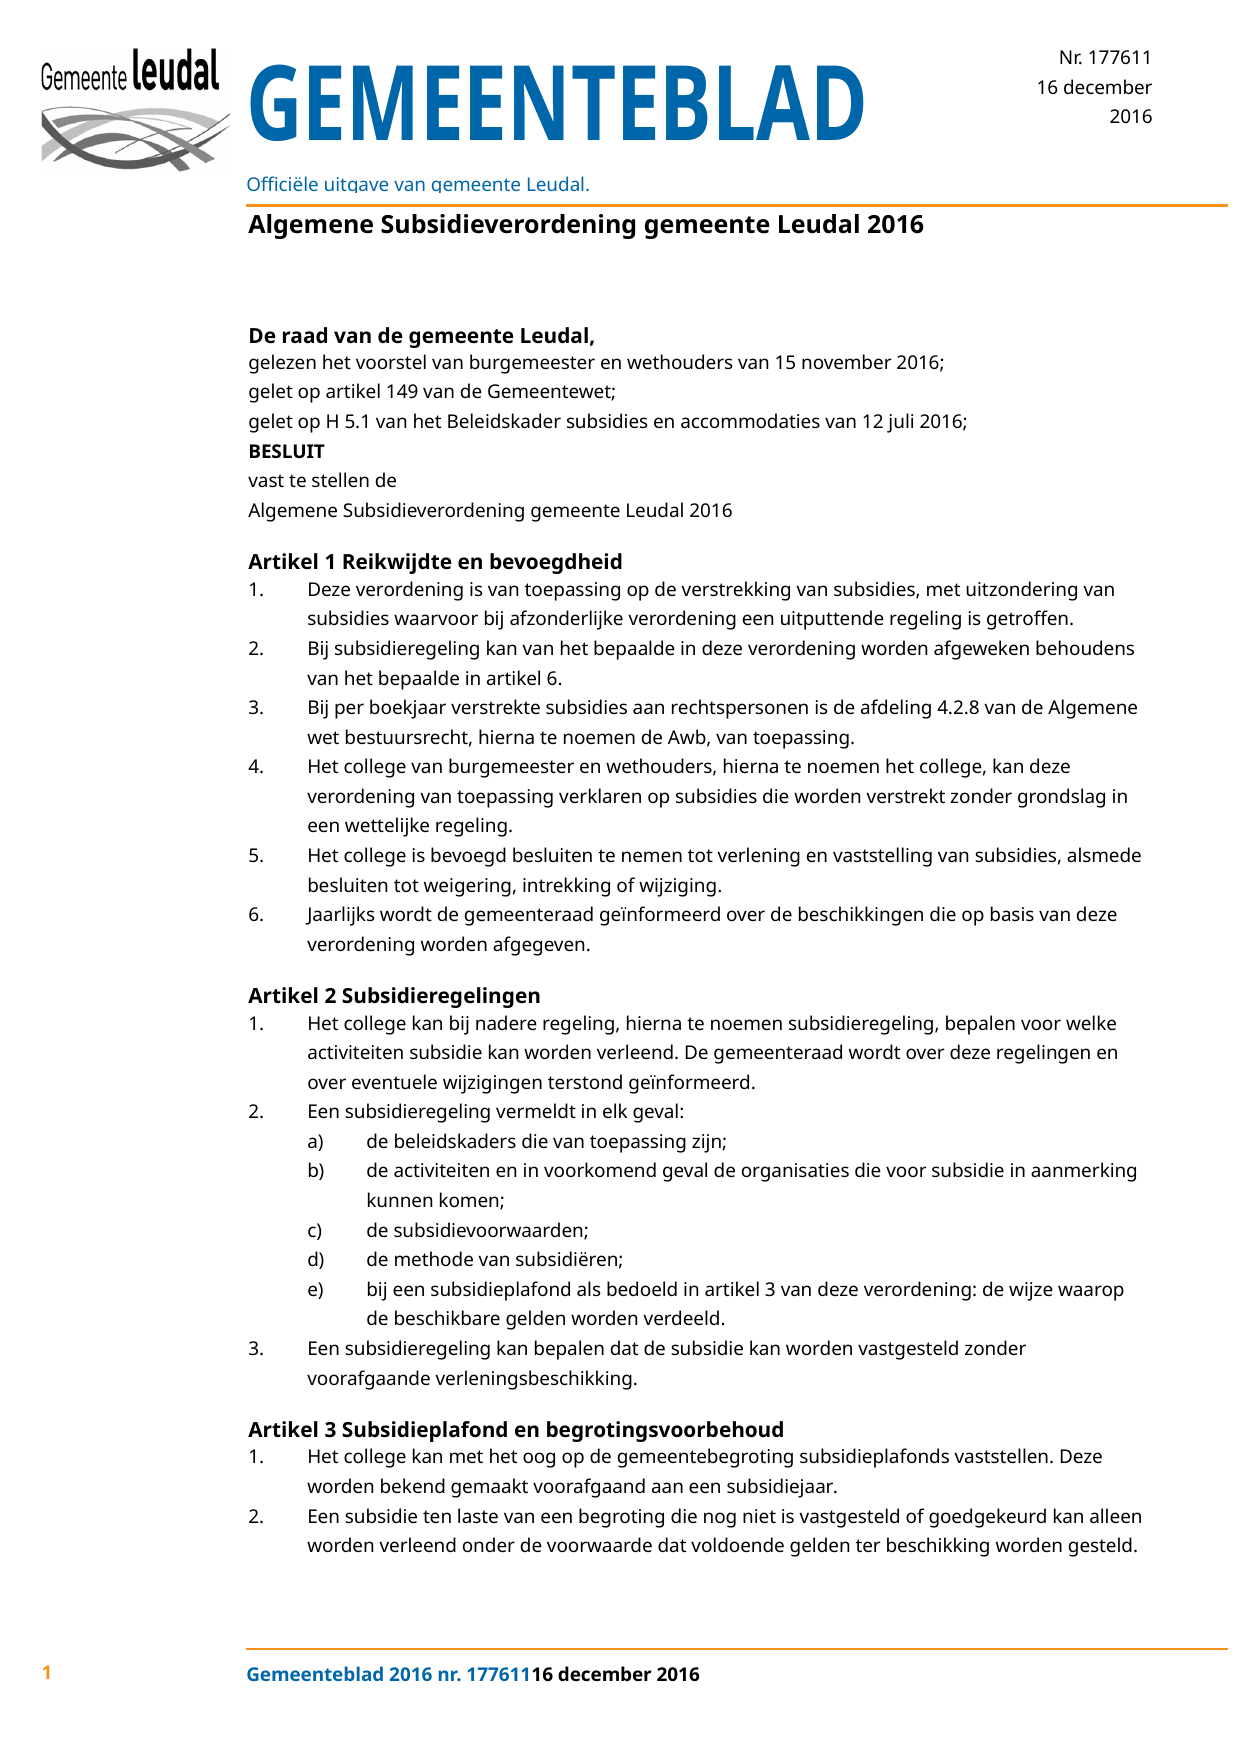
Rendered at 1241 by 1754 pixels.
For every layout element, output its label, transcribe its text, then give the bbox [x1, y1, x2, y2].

text gelezen het voorstel van burgemeester en wethouders van 15 november 2016; [248, 349, 1152, 375]
list de activiteiten en in voorkomend geval de organisaties die voor subsidie in aanmerking kunnen komen; [307, 1158, 1152, 1213]
list de beleidskaders die van toepassing zijn; [307, 1128, 1152, 1154]
list Deze verordening is van toepassing op de verstrekking van subsidies, met uitzondering van subsidies waarvoor bij afzonderlijke verordening een uitputtende regeling is getroffen. [248, 576, 1152, 631]
list Het college van burgemeester en wethouders, hierna te noemen het college, kan deze verordening van toepassing verklaren op subsidies die worden verstrekt zonder grondslag in een wettelijke regeling. [248, 753, 1152, 838]
list Jaarlijks wordt de gemeenteraad geïnformeerd over de beschikkingen die op basis van deze verordening worden afgegeven. [248, 901, 1152, 957]
text BESLUIT [248, 438, 1152, 464]
list Het college kan met het oog op de gemeentebegroting subsidieplafonds vaststellen. Deze worden bekend gemaakt voorafgaand aan een subsidiejaar. [248, 1444, 1152, 1499]
text Artikel 3 Subsidieplafond en begrotingsvoorbehoud [248, 1415, 1152, 1444]
text Algemene Subsidieverordening gemeente Leudal 2016 [248, 497, 1152, 523]
list Bij per boekjaar verstrekte subsidies aan rechtspersonen is de afdeling 4.2.8 van de Algemene wet bestuursrecht, hierna te noemen de Awb, van toepassing. [248, 694, 1152, 749]
list Het college kan bij nadere regeling, hierna te noemen subsidieregeling, bepalen voor welke activiteiten subsidie kan worden verleend. De gemeenteraad wordt over deze regelingen en over eventuele wijzigingen terstond geïnformeerd. [248, 1010, 1152, 1095]
list de subsidievoorwaarden; [307, 1217, 1152, 1243]
text gelet op artikel 149 van de Gemeentewet; [248, 379, 1152, 404]
text Artikel 1 Reikwijdte en bevoegdheid [248, 547, 1152, 576]
list Het college is bevoegd besluiten te nemen tot verlening en vaststelling van subsidies, alsmede besluiten tot weigering, intrekking of wijziging. [248, 842, 1152, 897]
list Een subsidieregeling vermeldt in elk geval: [248, 1098, 1152, 1124]
list de methode van subsidiëren; [307, 1246, 1152, 1272]
text gelet op H 5.1 van het Beleidskader subsidies en accommodaties van 12 juli 2016; [248, 408, 1152, 434]
picture [41, 47, 231, 172]
list Een subsidieregeling kan bepalen dat de subsidie kan worden vastgesteld zonder voorafgaande verleningsbeschikking. [248, 1335, 1152, 1391]
list Bij subsidieregeling kan van het bepaalde in deze verordening worden afgeweken behoudens van het bepaalde in artikel 6. [248, 635, 1152, 690]
text vast te stellen de [248, 467, 1152, 493]
text Artikel 2 Subsidieregelingen [248, 981, 1152, 1010]
list Een subsidie ten laste van een begroting die nog niet is vastgesteld of goedgekeurd kan alleen worden verleend onder de voorwaarde dat voldoende gelden ter beschikking worden gesteld. [248, 1503, 1152, 1558]
list bij een subsidieplafond als bedoeld in artikel 3 van deze verordening: de wijze waarop de beschikbare gelden worden verdeeld. [307, 1276, 1152, 1331]
text De raad van de gemeente Leudal, [248, 321, 1152, 349]
text Algemene Subsidieverordening gemeente Leudal 2016 [248, 207, 1152, 241]
